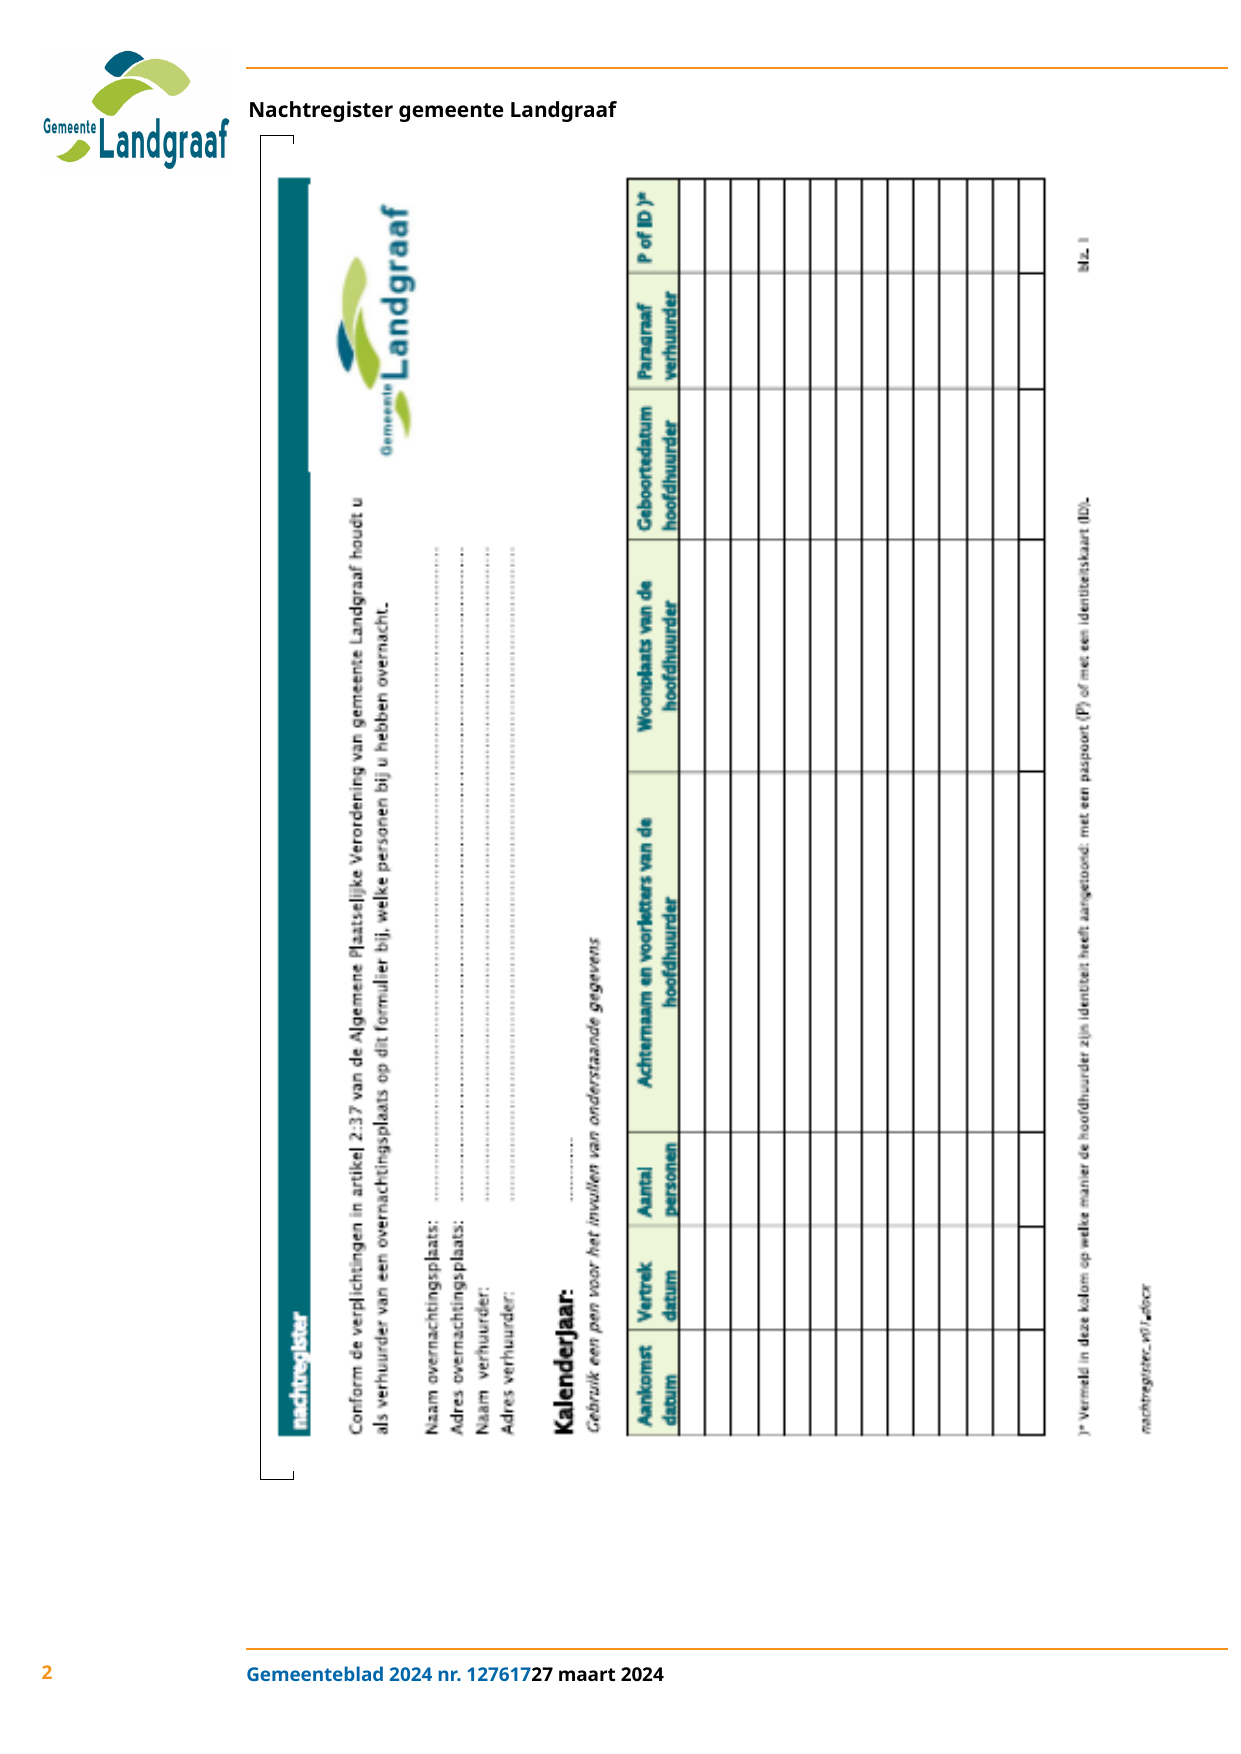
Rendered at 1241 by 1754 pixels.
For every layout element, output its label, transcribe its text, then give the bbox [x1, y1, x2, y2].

picture [41, 47, 231, 172]
text Nachtregister gemeente Landgraaf [248, 95, 1152, 123]
picture [268, 144, 1173, 1471]
